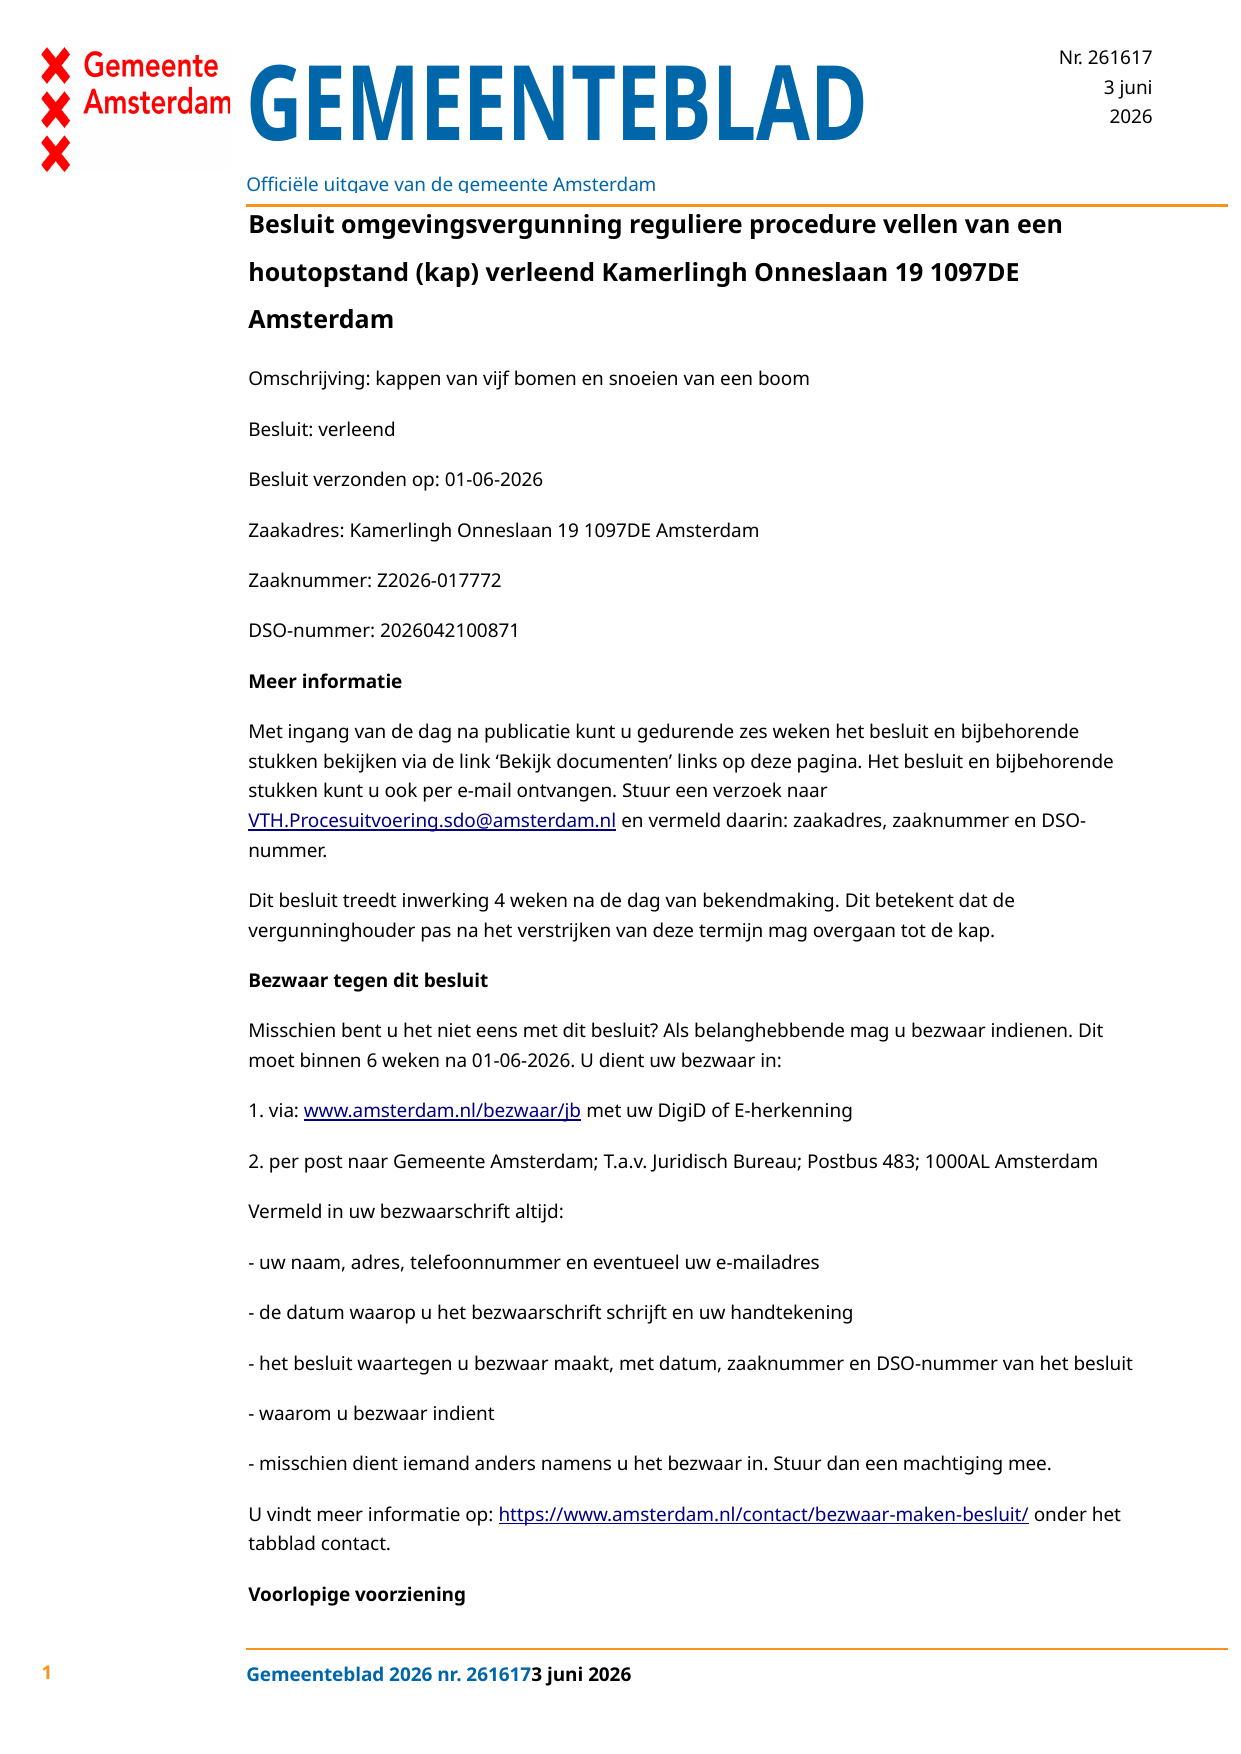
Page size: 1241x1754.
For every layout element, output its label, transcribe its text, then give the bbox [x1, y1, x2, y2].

text Besluit omgevingsvergunning reguliere procedure vellen van een houtopstand (kap) verleend Kamerlingh Onneslaan 19 1097DE Amsterdam [248, 207, 1152, 336]
text Besluit: verleend [248, 416, 1152, 442]
text DSO-nummer: 2026042100871 [248, 618, 1152, 643]
text Bezwaar tegen dit besluit [248, 967, 1152, 993]
text - de datum waarop u het bezwaarschrift schrijft en uw handtekening [248, 1299, 1152, 1325]
text Vermeld in uw bezwaarschrift altijd: [248, 1198, 1152, 1224]
text - uw naam, adres, telefoonnummer en eventueel uw e-mailadres [248, 1249, 1152, 1274]
text Misschien bent u het niet eens met dit besluit? Als belanghebbende mag u bezwaar indienen. Dit moet binnen 6 weken na 01-06-2026. U dient uw bezwaar in: [248, 1018, 1152, 1073]
text Dit besluit treedt inwerking 4 weken na de dag van bekendmaking. Dit betekent dat de vergunninghouder pas na het verstrijken van deze termijn mag overgaan tot de kap. [248, 887, 1152, 942]
text - misschien dient iemand anders namens u het bezwaar in. Stuur dan een machtiging mee. [248, 1451, 1152, 1476]
text Meer informatie [248, 668, 1152, 694]
text - het besluit waartegen u bezwaar maakt, met datum, zaaknummer en DSO-nummer van het besluit [248, 1350, 1152, 1375]
text U vindt meer informatie op: https://www.amsterdam.nl/contact/bezwaar-maken-besluit/ onder het tabblad contact. [248, 1501, 1152, 1556]
text 1. via: www.amsterdam.nl/bezwaar/jb met uw DigiD of E-herkenning [248, 1098, 1152, 1123]
text Met ingang van de dag na publicatie kunt u gedurende zes weken het besluit en bijbehorende stukken bekijken via de link ‘Bekijk documenten’ links op deze pagina. Het besluit en bijbehorende stukken kunt u ook per e-mail ontvangen. Stuur een verzoek naar VTH.Procesuitvoering.sdo@amsterdam.nl en vermeld daarin: zaakadres, zaaknummer en DSO-nummer. [248, 718, 1152, 862]
text Voorlopige voorziening [248, 1581, 1152, 1607]
text Besluit verzonden op: 01-06-2026 [248, 466, 1152, 492]
text Omschrijving: kappen van vijf bomen en snoeien van een boom [248, 366, 1152, 391]
text - waarom u bezwaar indient [248, 1400, 1152, 1426]
picture [41, 47, 231, 172]
text 2. per post naar Gemeente Amsterdam; T.a.v. Juridisch Bureau; Postbus 483; 1000AL Amsterdam [248, 1148, 1152, 1174]
text Zaakadres: Kamerlingh Onneslaan 19 1097DE Amsterdam [248, 517, 1152, 542]
text Zaaknummer: Z2026-017772 [248, 567, 1152, 593]
